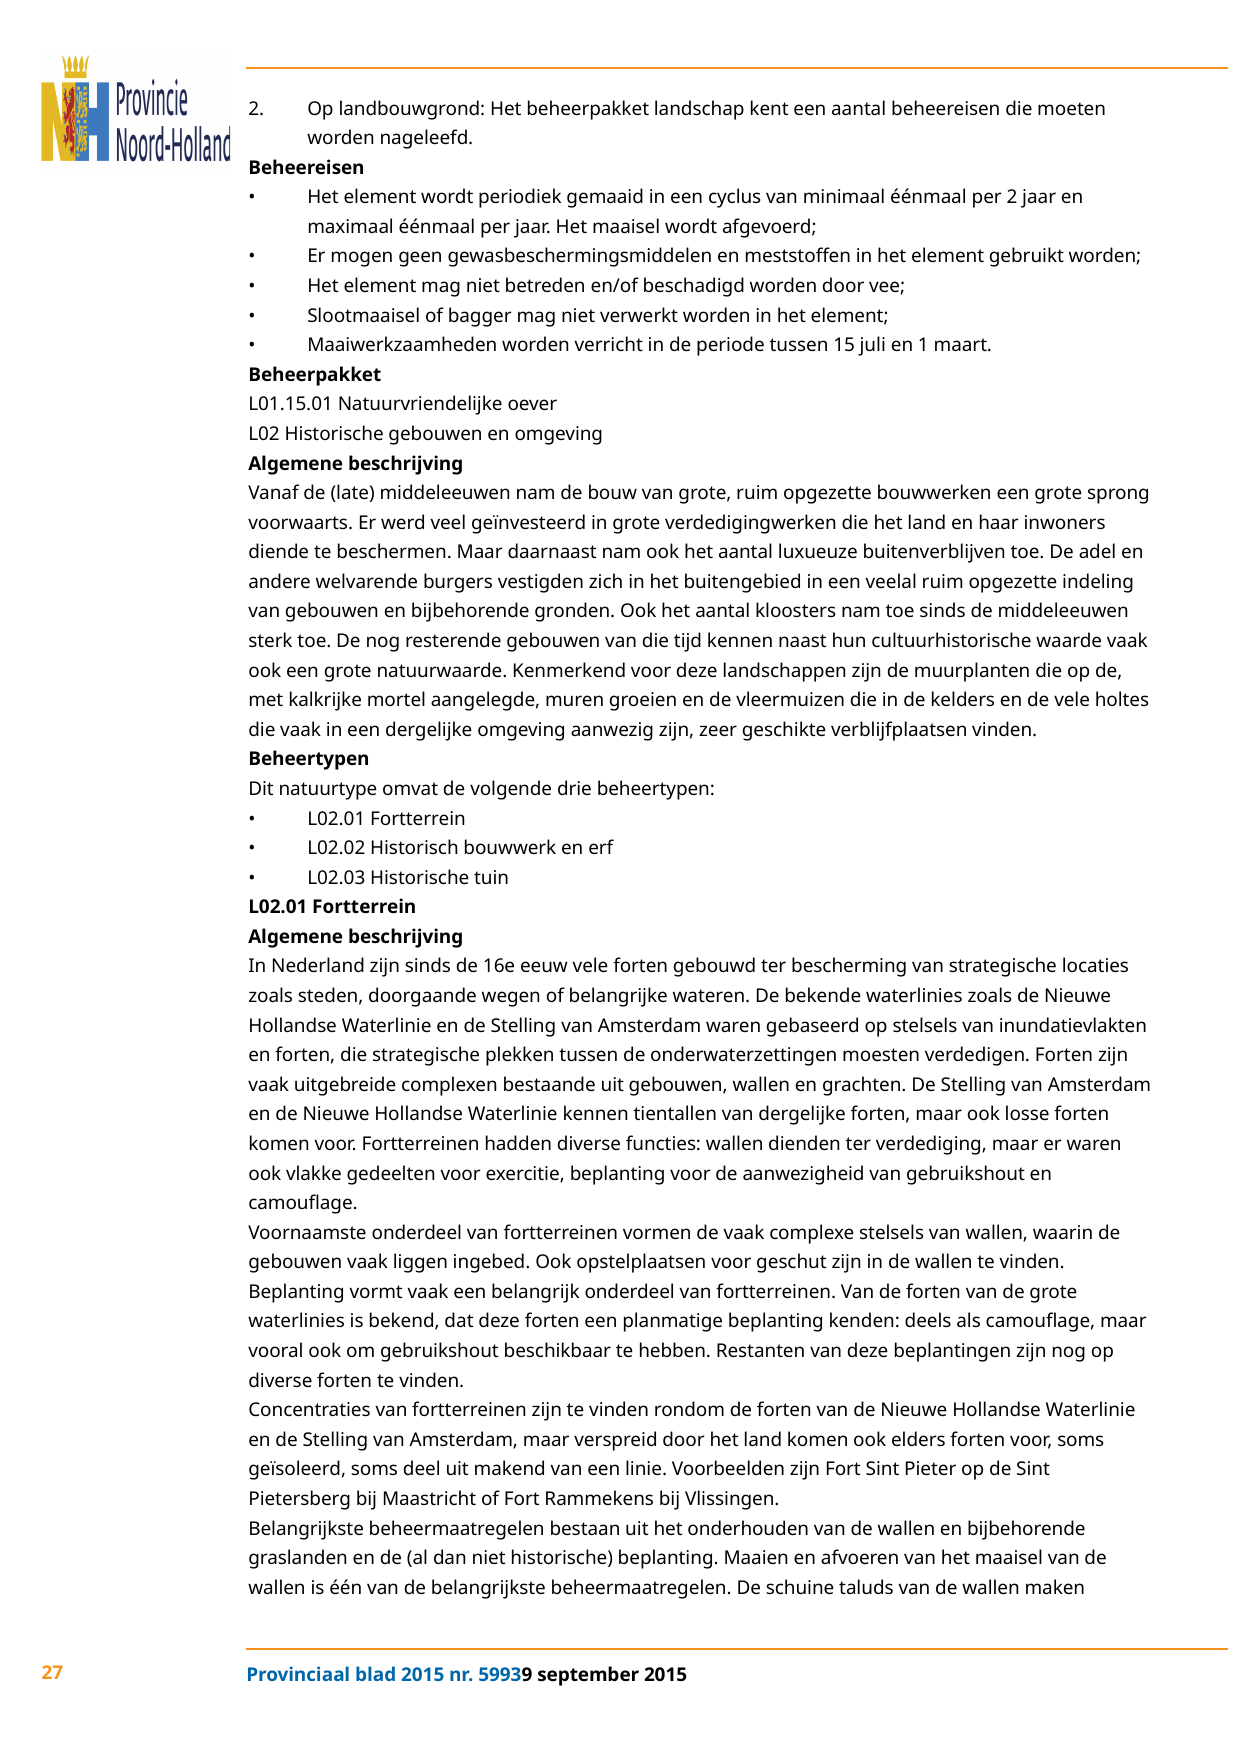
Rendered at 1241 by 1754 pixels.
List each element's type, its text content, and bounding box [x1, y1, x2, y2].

list Maaiwerkzaamheden worden verricht in de periode tussen 15 juli en 1 maart. [248, 331, 1152, 357]
list L02.03 Historische tuin [248, 864, 1152, 890]
text L02.01 Fortterrein [248, 893, 1152, 919]
text Beheerpakket [248, 361, 1152, 387]
list Het element mag niet betreden en/of beschadigd worden door vee; [248, 272, 1152, 298]
text Beheertypen [248, 746, 1152, 771]
text Dit natuurtype omvat de volgende drie beheertypen: [248, 775, 1152, 801]
list Slootmaaisel of bagger mag niet verwerkt worden in het element; [248, 302, 1152, 328]
text Belangrijkste beheermaatregelen bestaan uit het onderhouden van de wallen en bijbehorende graslanden en de (al dan niet historische) beplanting. Maaien en afvoeren van het maaisel van de wallen is één van de belangrijkste beheermaatregelen. De schuine taluds van de wallen maken [248, 1515, 1152, 1600]
text Algemene beschrijving [248, 450, 1152, 476]
text Algemene beschrijving [248, 923, 1152, 949]
list Er mogen geen gewasbeschermingsmiddelen en meststoffen in het element gebruikt worden; [248, 243, 1152, 268]
picture [41, 47, 231, 172]
text Voornaamste onderdeel van fortterreinen vormen de vaak complexe stelsels van wallen, waarin de gebouwen vaak liggen ingebed. Ook opstelplaatsen voor geschut zijn in de wallen te vinden. [248, 1219, 1152, 1274]
list L02.01 Fortterrein [248, 805, 1152, 831]
list Op landbouwgrond: Het beheerpakket landschap kent een aantal beheereisen die moeten worden nageleefd. [248, 95, 1152, 150]
list Het element wordt periodiek gemaaid in een cyclus van minimaal éénmaal per 2 jaar en maximaal éénmaal per jaar. Het maaisel wordt afgevoerd; [248, 183, 1152, 239]
text Beheereisen [248, 154, 1152, 180]
text L02 Historische gebouwen en omgeving [248, 420, 1152, 446]
list L02.02 Historisch bouwwerk en erf [248, 834, 1152, 860]
text Vanaf de (late) middeleeuwen nam de bouw van grote, ruim opgezette bouwwerken een grote sprong voorwaarts. Er werd veel geïnvesteerd in grote verdedigingwerken die het land en haar inwoners diende te beschermen. Maar daarnaast nam ook het aantal luxueuze buitenverblijven toe. De adel en andere welvarende burgers vestigden zich in het buitengebied in een veelal ruim opgezette indeling van gebouwen en bijbehorende gronden. Ook het aantal kloosters nam toe sinds de middeleeuwen sterk toe. De nog resterende gebouwen van die tijd kennen naast hun cultuurhistorische waarde vaak ook een grote natuurwaarde. Kenmerkend voor deze landschappen zijn de muurplanten die op de, met kalkrijke mortel aangelegde, muren groeien en de vleermuizen die in de kelders en de vele holtes die vaak in een dergelijke omgeving aanwezig zijn, zeer geschikte verblijfplaatsen vinden. [248, 479, 1152, 742]
text Concentraties van fortterreinen zijn te vinden rondom de forten van de Nieuwe Hollandse Waterlinie en de Stelling van Amsterdam, maar verspreid door het land komen ook elders forten voor, soms geïsoleerd, soms deel uit makend van een linie. Voorbeelden zijn Fort Sint Pieter op de Sint Pietersberg bij Maastricht of Fort Rammekens bij Vlissingen. [248, 1396, 1152, 1511]
text L01.15.01 Natuurvriendelijke oever [248, 391, 1152, 416]
text In Nederland zijn sinds de 16e eeuw vele forten gebouwd ter bescherming van strategische locaties zoals steden, doorgaande wegen of belangrijke wateren. De bekende waterlinies zoals de Nieuwe Hollandse Waterlinie en de Stelling van Amsterdam waren gebaseerd op stelsels van inundatievlakten en forten, die strategische plekken tussen de onderwaterzettingen moesten verdedigen. Forten zijn vaak uitgebreide complexen bestaande uit gebouwen, wallen en grachten. De Stelling van Amsterdam en de Nieuwe Hollandse Waterlinie kennen tientallen van dergelijke forten, maar ook losse forten komen voor. Fortterreinen hadden diverse functies: wallen dienden ter verdediging, maar er waren ook vlakke gedeelten voor exercitie, beplanting voor de aanwezigheid van gebruikshout en camouflage. [248, 953, 1152, 1215]
text Beplanting vormt vaak een belangrijk onderdeel van fortterreinen. Van de forten van de grote waterlinies is bekend, dat deze forten een planmatige beplanting kenden: deels als camouflage, maar vooral ook om gebruikshout beschikbaar te hebben. Restanten van deze beplantingen zijn nog op diverse forten te vinden. [248, 1278, 1152, 1393]
